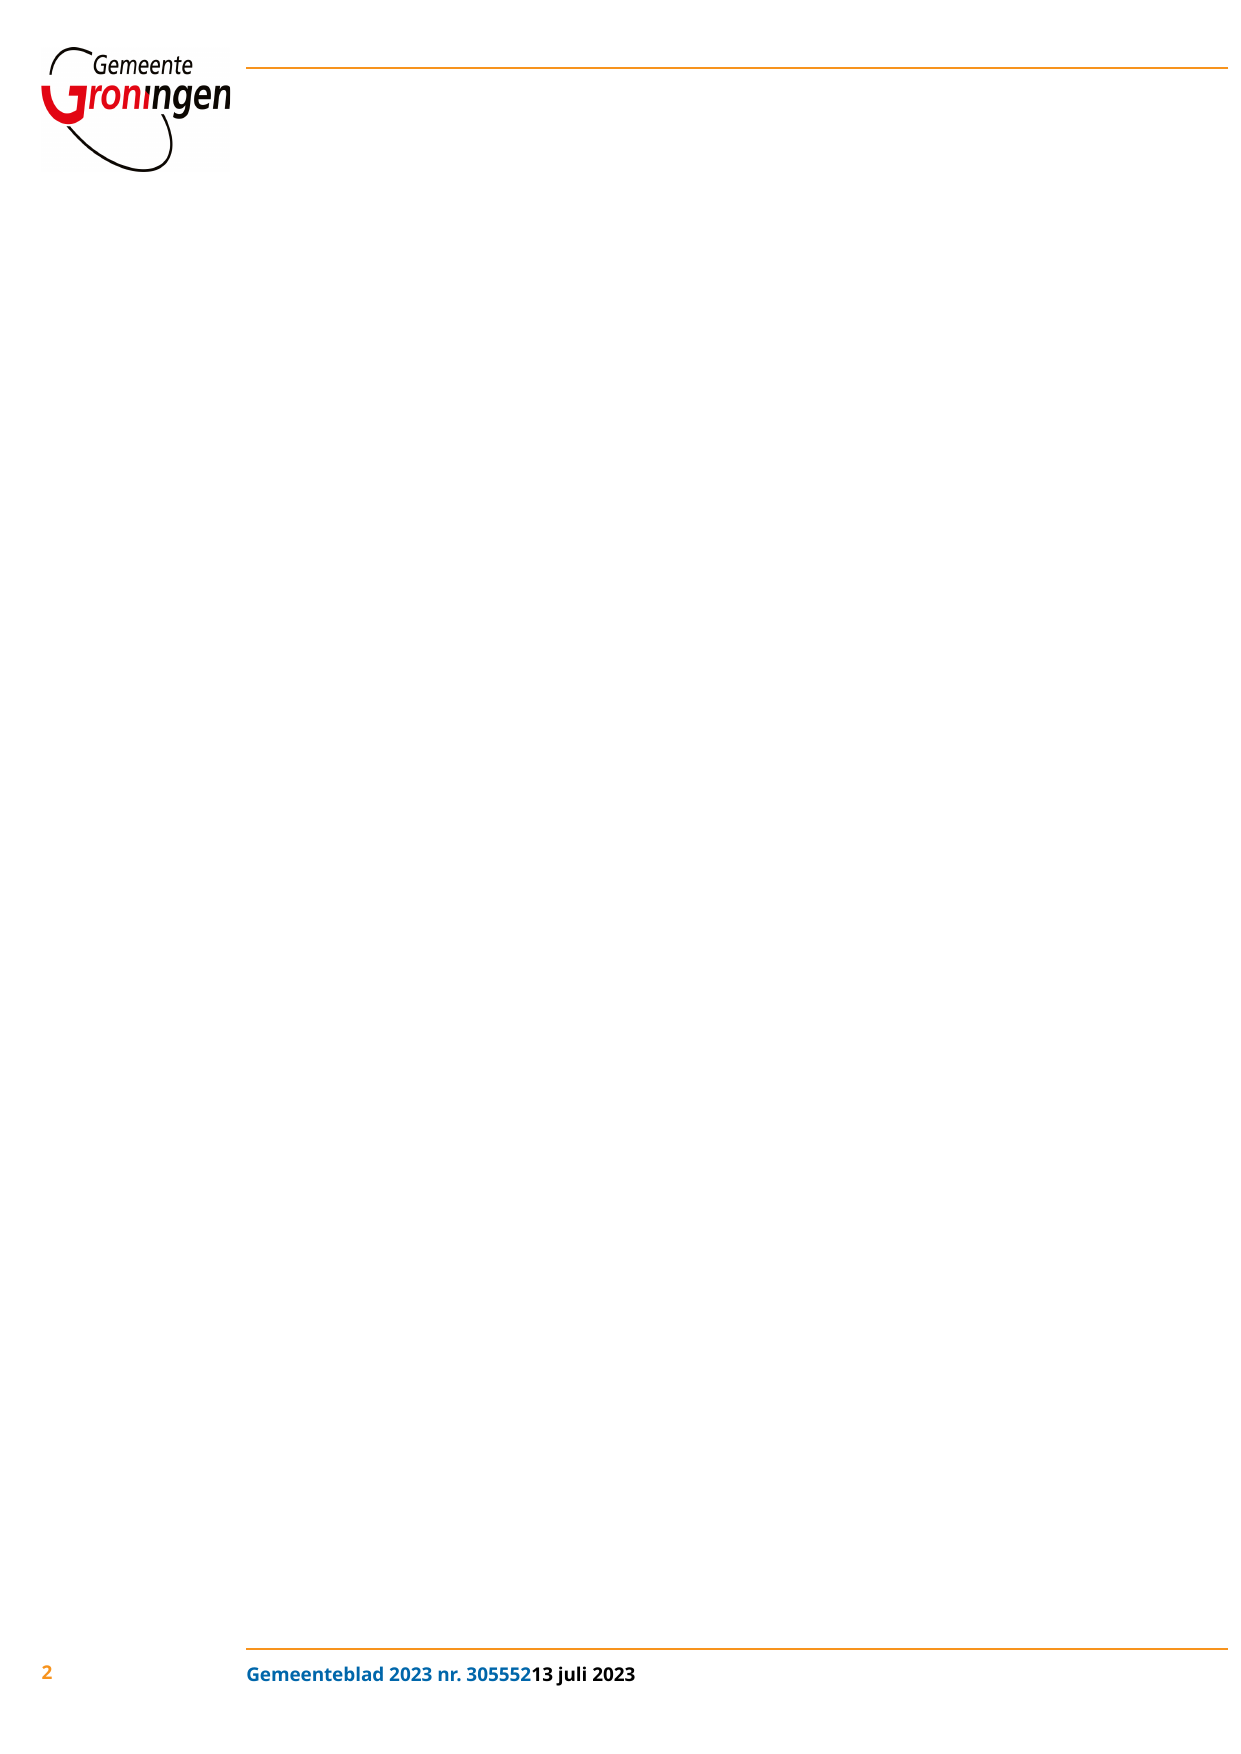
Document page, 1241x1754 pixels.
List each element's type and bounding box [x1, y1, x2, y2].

picture [41, 47, 231, 172]
